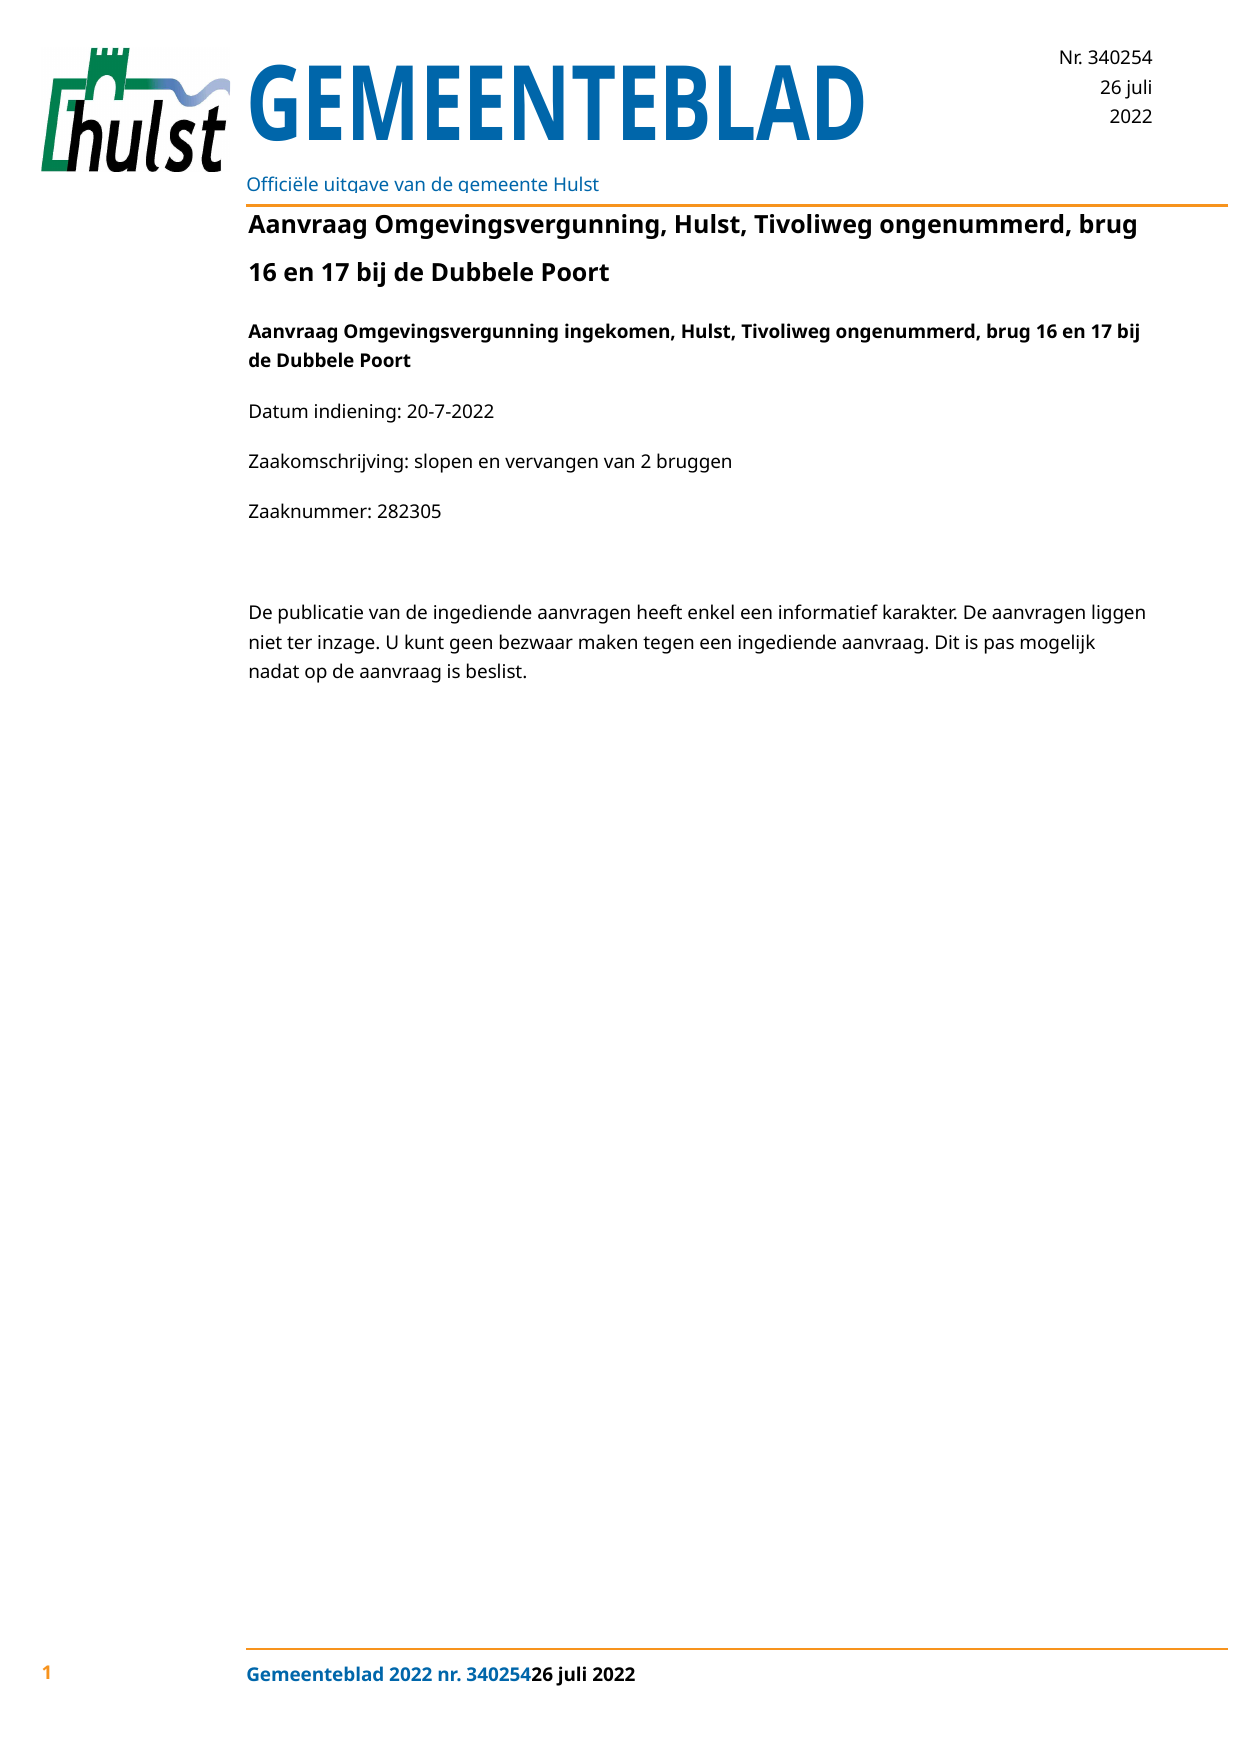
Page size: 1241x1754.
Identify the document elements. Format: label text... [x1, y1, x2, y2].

picture [41, 47, 231, 172]
text Zaaknummer: 282305 [248, 499, 1152, 524]
text De publicatie van de ingediende aanvragen heeft enkel een informatief karakter. De aanvragen liggen niet ter inzage. U kunt geen bezwaar maken tegen een ingediende aanvraag. Dit is pas mogelijk nadat op de aanvraag is beslist. [248, 599, 1152, 684]
text Zaakomschrijving: slopen en vervangen van 2 bruggen [248, 448, 1152, 474]
text Datum indiening: 20-7-2022 [248, 398, 1152, 424]
text Aanvraag Omgevingsvergunning, Hulst, Tivoliweg ongenummerd, brug 16 en 17 bij de Dubbele Poort [248, 207, 1152, 288]
text Aanvraag Omgevingsvergunning ingekomen, Hulst, Tivoliweg ongenummerd, brug 16 en 17 bij de Dubbele Poort [248, 318, 1152, 373]
